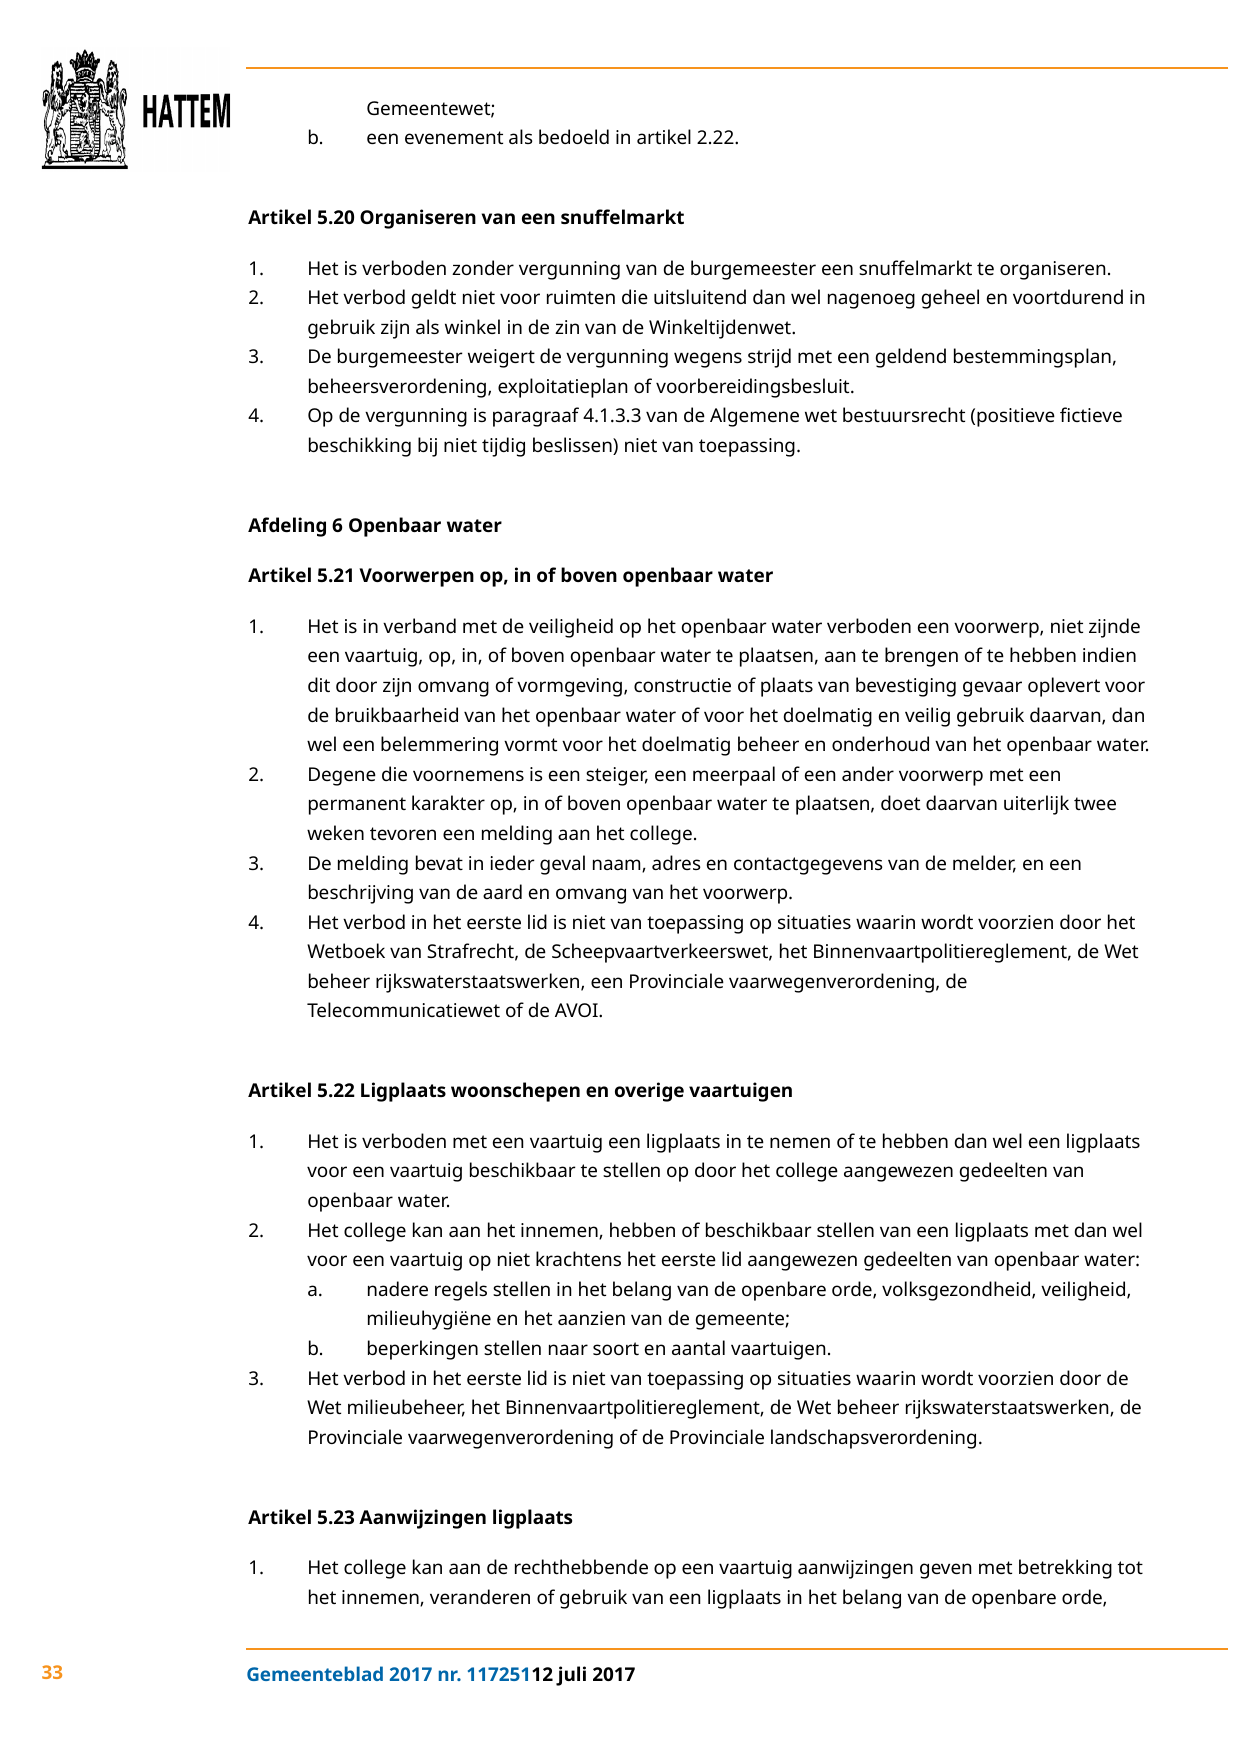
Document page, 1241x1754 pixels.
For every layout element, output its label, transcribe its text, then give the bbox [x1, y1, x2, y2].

list De burgemeester weigert de vergunning wegens strijd met een geldend bestemmingsplan, beheersverordening, exploitatieplan of voorbereidingsbesluit. [248, 343, 1152, 399]
list Het is verboden met een vaartuig een ligplaats in te nemen of te hebben dan wel een ligplaats voor een vaartuig beschikbaar te stellen op door het college aangewezen gedeelten van openbaar water. [248, 1128, 1152, 1213]
list een evenement als bedoeld in artikel 2.22. [307, 124, 1152, 150]
list De melding bevat in ieder geval naam, adres en contactgegevens van de melder, en een beschrijving van de aard en omvang van het voorwerp. [248, 850, 1152, 905]
list beperkingen stellen naar soort en aantal vaartuigen. [307, 1335, 1152, 1361]
list Het college kan aan de rechthebbende op een vaartuig aanwijzingen geven met betrekking tot het innemen, veranderen of gebruik van een ligplaats in het belang van de openbare orde, [248, 1554, 1152, 1610]
list nadere regels stellen in het belang van de openbare orde, volksgezondheid, veiligheid, milieuhygiëne en het aanzien van de gemeente; [307, 1276, 1152, 1331]
list Gemeentewet; [307, 95, 1152, 121]
picture [41, 47, 231, 172]
text Artikel 5.22 Ligplaats woonschepen en overige vaartuigen [248, 1078, 1152, 1103]
list Het is in verband met de veiligheid op het openbaar water verboden een voorwerp, niet zijnde een vaartuig, op, in, of boven openbaar water te plaatsen, aan te brengen of te hebben indien dit door zijn omvang of vormgeving, constructie of plaats van bevestiging gevaar oplevert voor de bruikbaarheid van het openbaar water of voor het doelmatig en veilig gebruik daarvan, dan wel een belemmering vormt voor het doelmatig beheer en onderhoud van het openbaar water. [248, 613, 1152, 757]
text Artikel 5.20 Organiseren van een snuffelmarkt [248, 204, 1152, 230]
list Het verbod in het eerste lid is niet van toepassing op situaties waarin wordt voorzien door de Wet milieubeheer, het Binnenvaartpolitiereglement, de Wet beheer rijkswaterstaatswerken, de Provinciale vaarwegenverordening of de Provinciale landschapsverordening. [248, 1365, 1152, 1450]
list Het verbod in het eerste lid is niet van toepassing op situaties waarin wordt voorzien door het Wetboek van Strafrecht, de Scheepvaartverkeerswet, het Binnenvaartpolitiereglement, de Wet beheer rijkswaterstaatswerken, een Provinciale vaarwegenverordening, de Telecommunicatiewet of de AVOI. [248, 909, 1152, 1023]
list Op de vergunning is paragraaf 4.1.3.3 van de Algemene wet bestuursrecht (positieve fictieve beschikking bij niet tijdig beslissen) niet van toepassing. [248, 403, 1152, 458]
text Afdeling 6 Openbaar water [248, 512, 1152, 538]
list Degene die voornemens is een steiger, een meerpaal of een ander voorwerp met een permanent karakter op, in of boven openbaar water te plaatsen, doet daarvan uiterlijk twee weken tevoren een melding aan het college. [248, 761, 1152, 846]
list Het is verboden zonder vergunning van de burgemeester een snuffelmarkt te organiseren. [248, 255, 1152, 281]
text Artikel 5.21 Voorwerpen op, in of boven openbaar water [248, 563, 1152, 588]
text Artikel 5.23 Aanwijzingen ligplaats [248, 1504, 1152, 1530]
list Het verbod geldt niet voor ruimten die uitsluitend dan wel nagenoeg geheel en voortdurend in gebruik zijn als winkel in de zin van de Winkeltijdenwet. [248, 284, 1152, 340]
list Het college kan aan het innemen, hebben of beschikbaar stellen van een ligplaats met dan wel voor een vaartuig op niet krachtens het eerste lid aangewezen gedeelten van openbaar water: [248, 1217, 1152, 1272]
